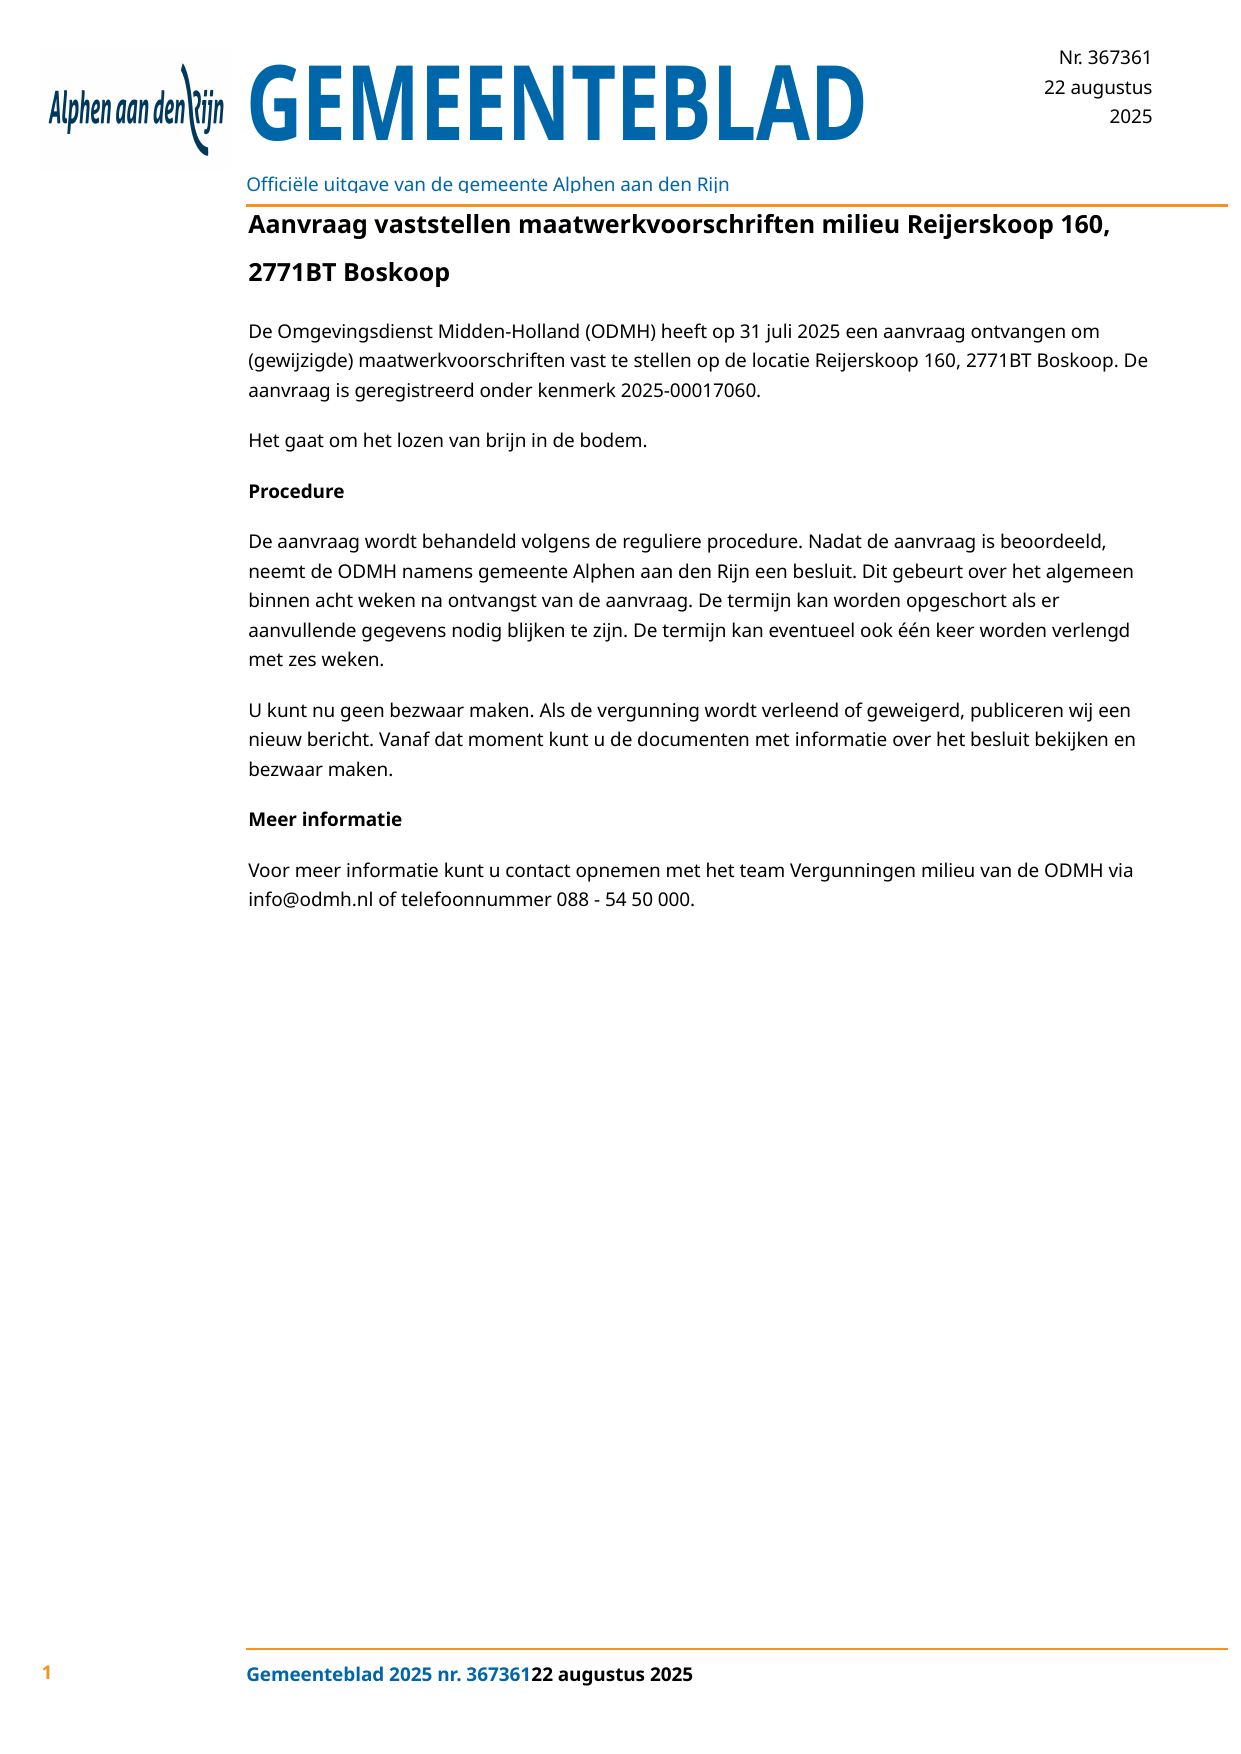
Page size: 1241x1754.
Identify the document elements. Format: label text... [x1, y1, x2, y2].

text U kunt nu geen bezwaar maken. Als de vergunning wordt verleend of geweigerd, publiceren wij een nieuw bericht. Vanaf dat moment kunt u de documenten met informatie over het besluit bekijken en bezwaar maken. [248, 697, 1152, 782]
text Procedure [248, 478, 1152, 504]
picture [41, 47, 231, 172]
text Meer informatie [248, 807, 1152, 832]
text Voor meer informatie kunt u contact opnemen met het team Vergunningen milieu van de ODMH via info@odmh.nl of telefoonnummer 088 - 54 50 000. [248, 857, 1152, 912]
text Aanvraag vaststellen maatwerkvoorschriften milieu Reijerskoop 160, 2771BT Boskoop [248, 207, 1152, 288]
text Het gaat om het lozen van brijn in de bodem. [248, 427, 1152, 453]
text De Omgevingsdienst Midden-Holland (ODMH) heeft op 31 juli 2025 een aanvraag ontvangen om (gewijzigde) maatwerkvoorschriften vast te stellen op de locatie Reijerskoop 160, 2771BT Boskoop. De aanvraag is geregistreerd onder kenmerk 2025-00017060. [248, 318, 1152, 403]
text De aanvraag wordt behandeld volgens de reguliere procedure. Nadat de aanvraag is beoordeeld, neemt de ODMH namens gemeente Alphen aan den Rijn een besluit. Dit gebeurt over het algemeen binnen acht weken na ontvangst van de aanvraag. De termijn kan worden opgeschort als er aanvullende gegevens nodig blijken te zijn. De termijn kan eventueel ook één keer worden verlengd met zes weken. [248, 528, 1152, 672]
